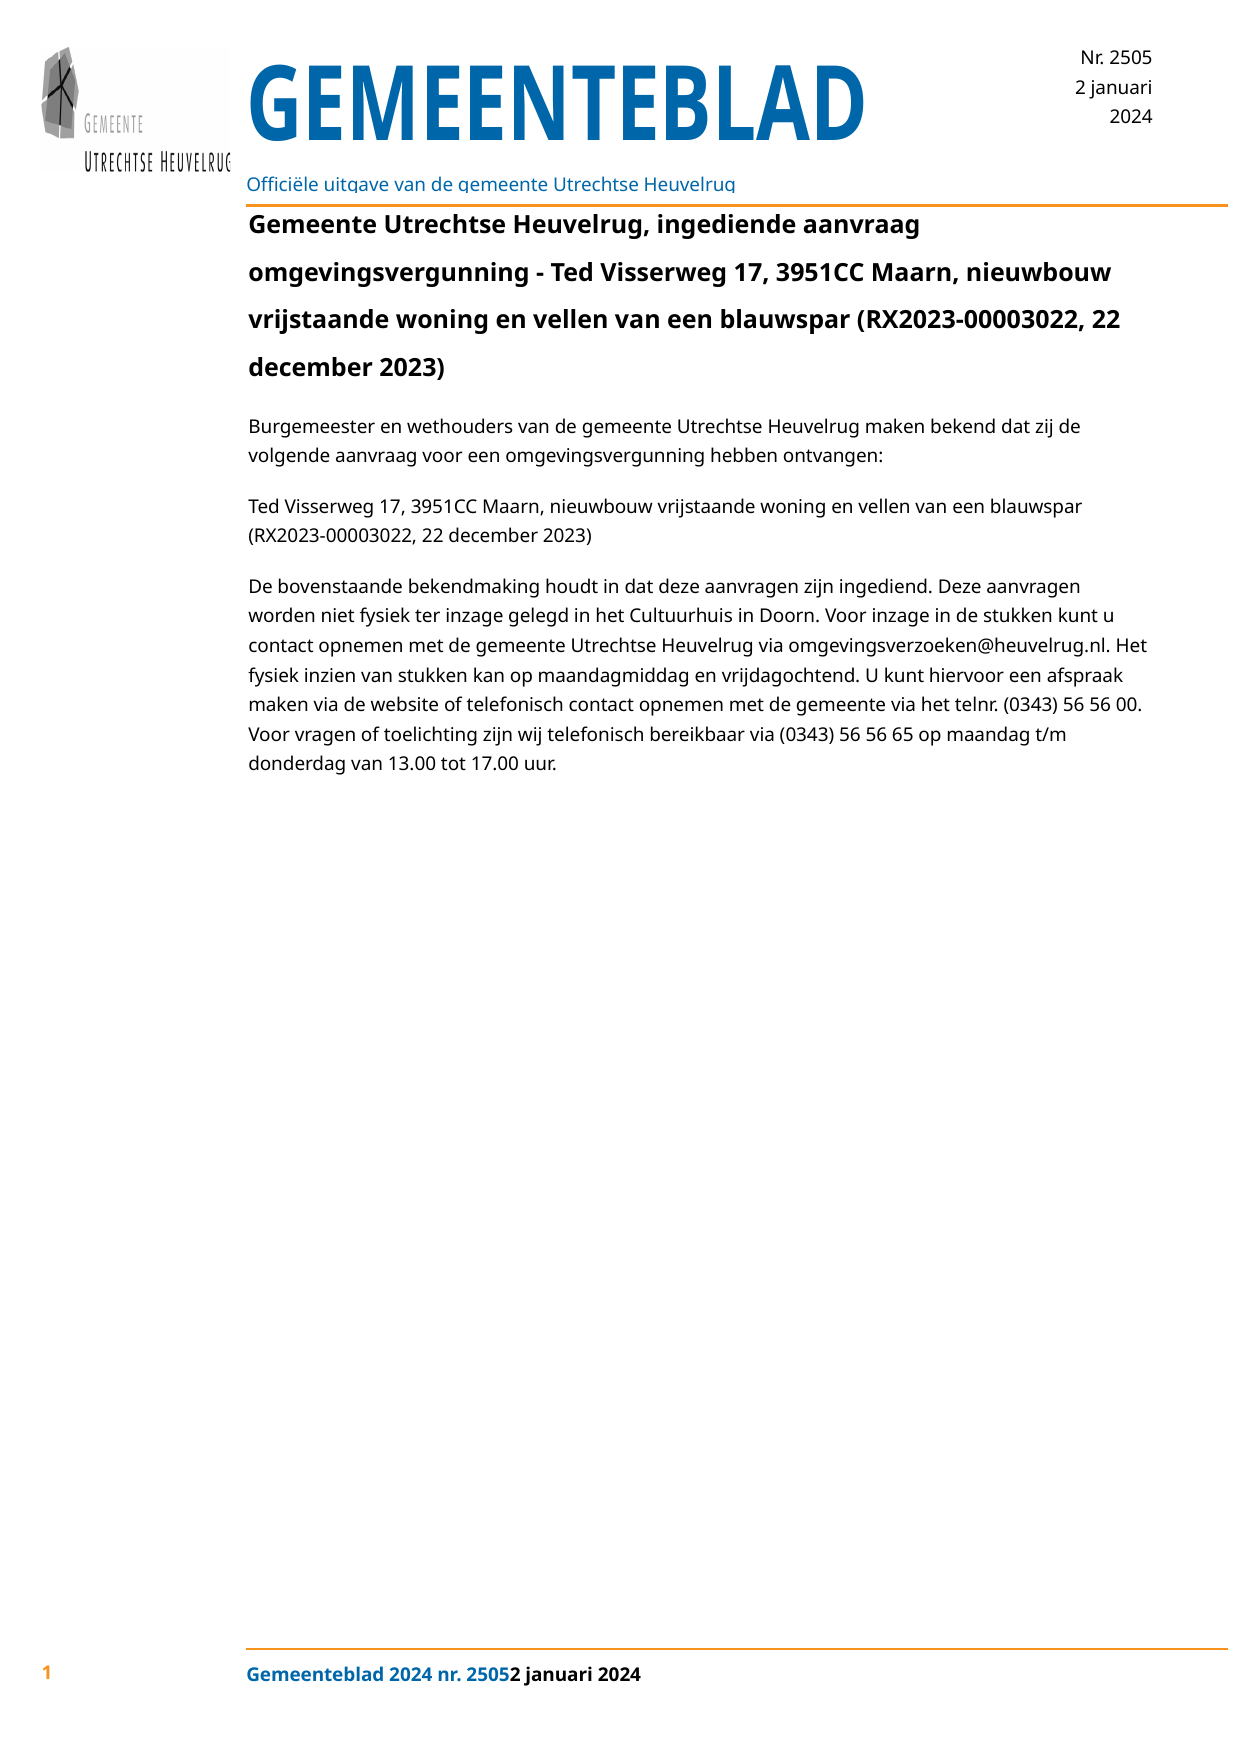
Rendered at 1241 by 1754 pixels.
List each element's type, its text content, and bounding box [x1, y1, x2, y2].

text De bovenstaande bekendmaking houdt in dat deze aanvragen zijn ingediend. Deze aanvragen worden niet fysiek ter inzage gelegd in het Cultuurhuis in Doorn. Voor inzage in de stukken kunt u contact opnemen met de gemeente Utrechtse Heuvelrug via omgevingsverzoeken@heuvelrug.nl. Het fysiek inzien van stukken kan op maandagmiddag en vrijdagochtend. U kunt hiervoor een afspraak maken via de website of telefonisch contact opnemen met de gemeente via het telnr. (0343) 56 56 00. Voor vragen of toelichting zijn wij telefonisch bereikbaar via (0343) 56 56 65 op maandag t/m donderdag van 13.00 tot 17.00 uur. [248, 573, 1152, 776]
text Ted Visserweg 17, 3951CC Maarn, nieuwbouw vrijstaande woning en vellen van een blauwspar (RX2023-00003022, 22 december 2023) [248, 493, 1152, 548]
text Gemeente Utrechtse Heuvelrug, ingediende aanvraag omgevingsvergunning - Ted Visserweg 17, 3951CC Maarn, nieuwbouw vrijstaande woning en vellen van een blauwspar (RX2023-00003022, 22 december 2023) [248, 207, 1152, 384]
picture [41, 47, 231, 172]
text Burgemeester en wethouders van de gemeente Utrechtse Heuvelrug maken bekend dat zij de volgende aanvraag voor een omgevingsvergunning hebben ontvangen: [248, 413, 1152, 468]
